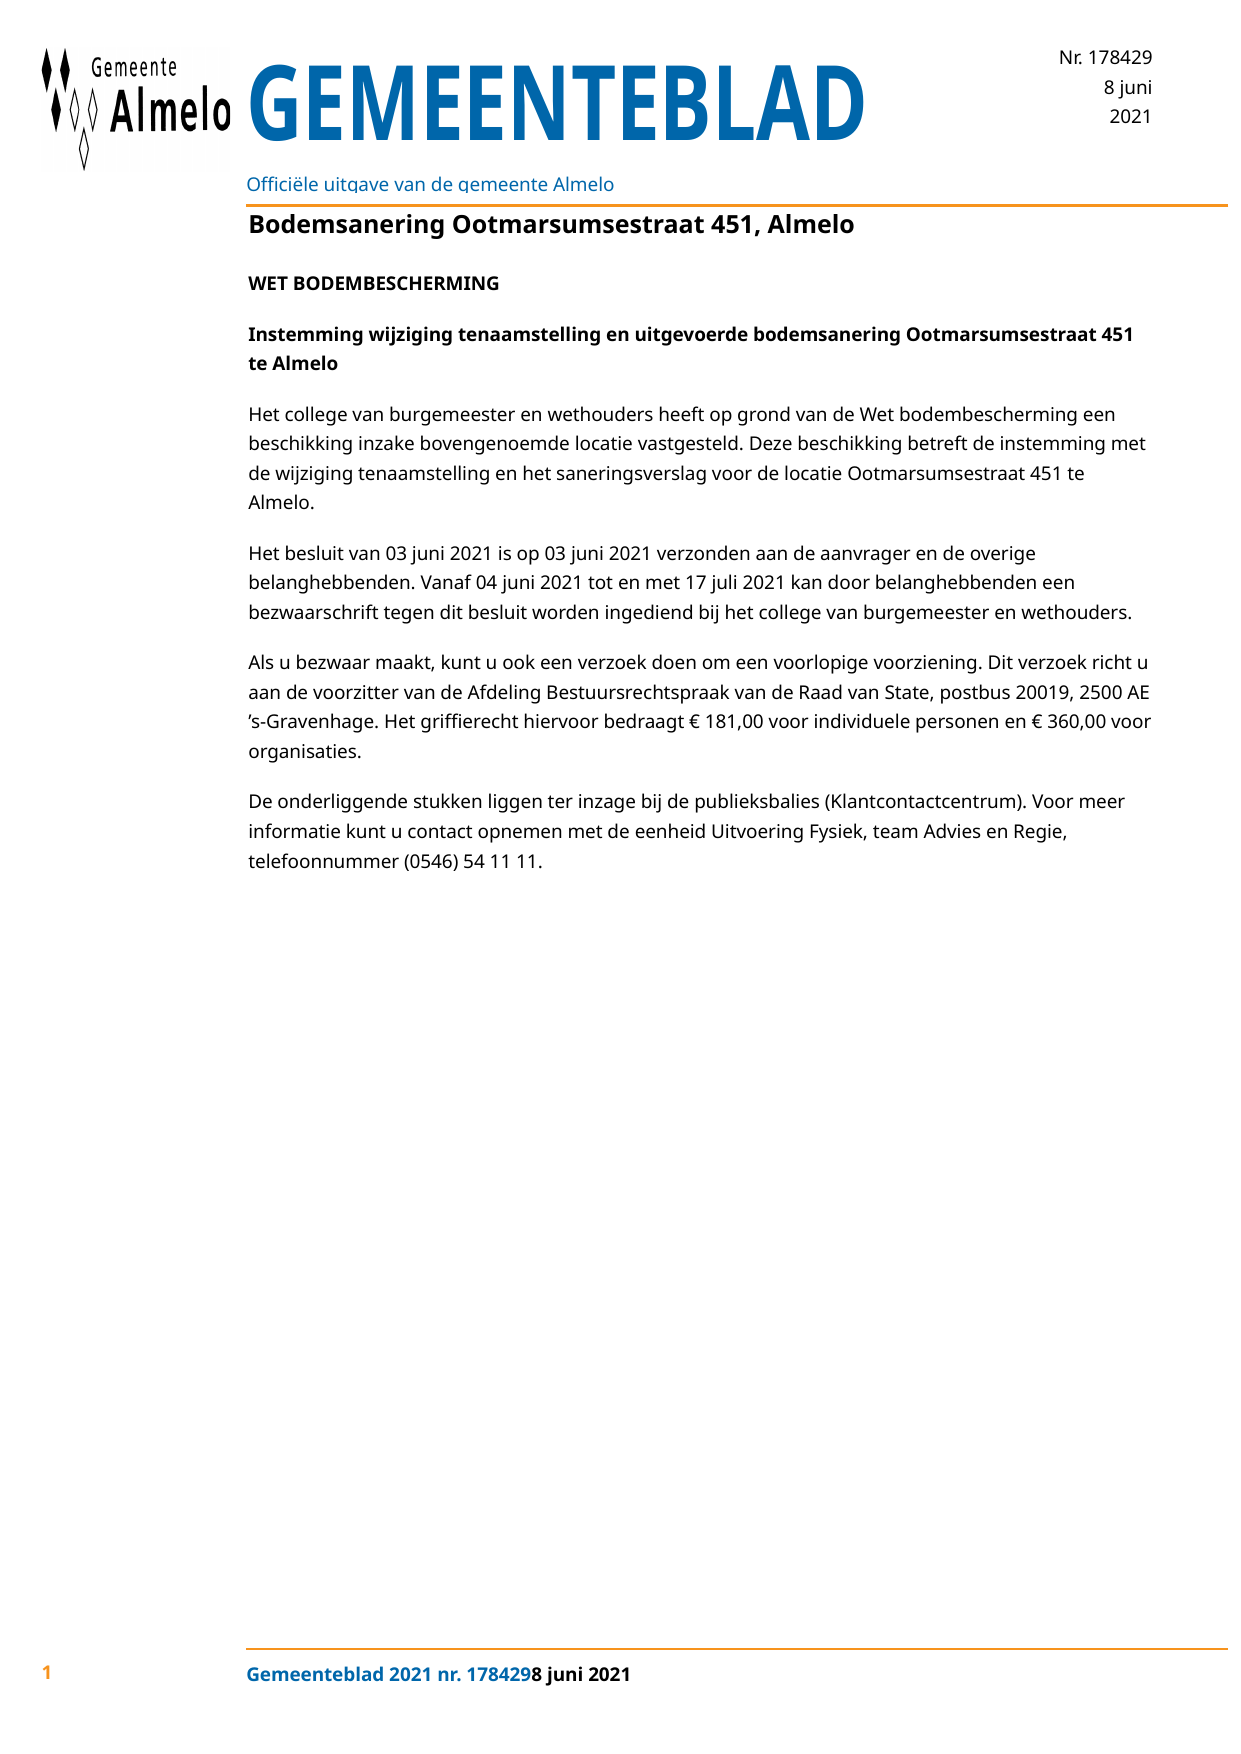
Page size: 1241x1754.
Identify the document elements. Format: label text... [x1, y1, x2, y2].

text Als u bezwaar maakt, kunt u ook een verzoek doen om een voorlopige voorziening. Dit verzoek richt u aan de voorzitter van de Afdeling Bestuursrechtspraak van de Raad van State, postbus 20019, 2500 AE ’s-Gravenhage. Het griffierecht hiervoor bedraagt € 181,00 voor individuele personen en € 360,00 voor organisaties. [248, 649, 1152, 764]
text Instemming wijziging tenaamstelling en uitgevoerde bodemsanering Ootmarsumsestraat 451 te Almelo [248, 321, 1152, 376]
text WET BODEMBESCHERMING [248, 270, 1152, 296]
picture [41, 47, 231, 172]
text De onderliggende stukken liggen ter inzage bij de publieksbalies (Klantcontactcentrum). Voor meer informatie kunt u contact opnemen met de eenheid Uitvoering Fysiek, team Advies en Regie, telefoonnummer (0546) 54 11 11. [248, 789, 1152, 873]
text Bodemsanering Ootmarsumsestraat 451, Almelo [248, 207, 1152, 241]
text Het college van burgemeester en wethouders heeft op grond van de Wet bodembescherming een beschikking inzake bovengenoemde locatie vastgesteld. Deze beschikking betreft de instemming met de wijziging tenaamstelling en het saneringsverslag voor de locatie Ootmarsumsestraat 451 te Almelo. [248, 401, 1152, 515]
text Het besluit van 03 juni 2021 is op 03 juni 2021 verzonden aan de aanvrager en de overige belanghebbenden. Vanaf 04 juni 2021 tot en met 17 juli 2021 kan door belanghebbenden een bezwaarschrift tegen dit besluit worden ingediend bij het college van burgemeester en wethouders. [248, 540, 1152, 625]
